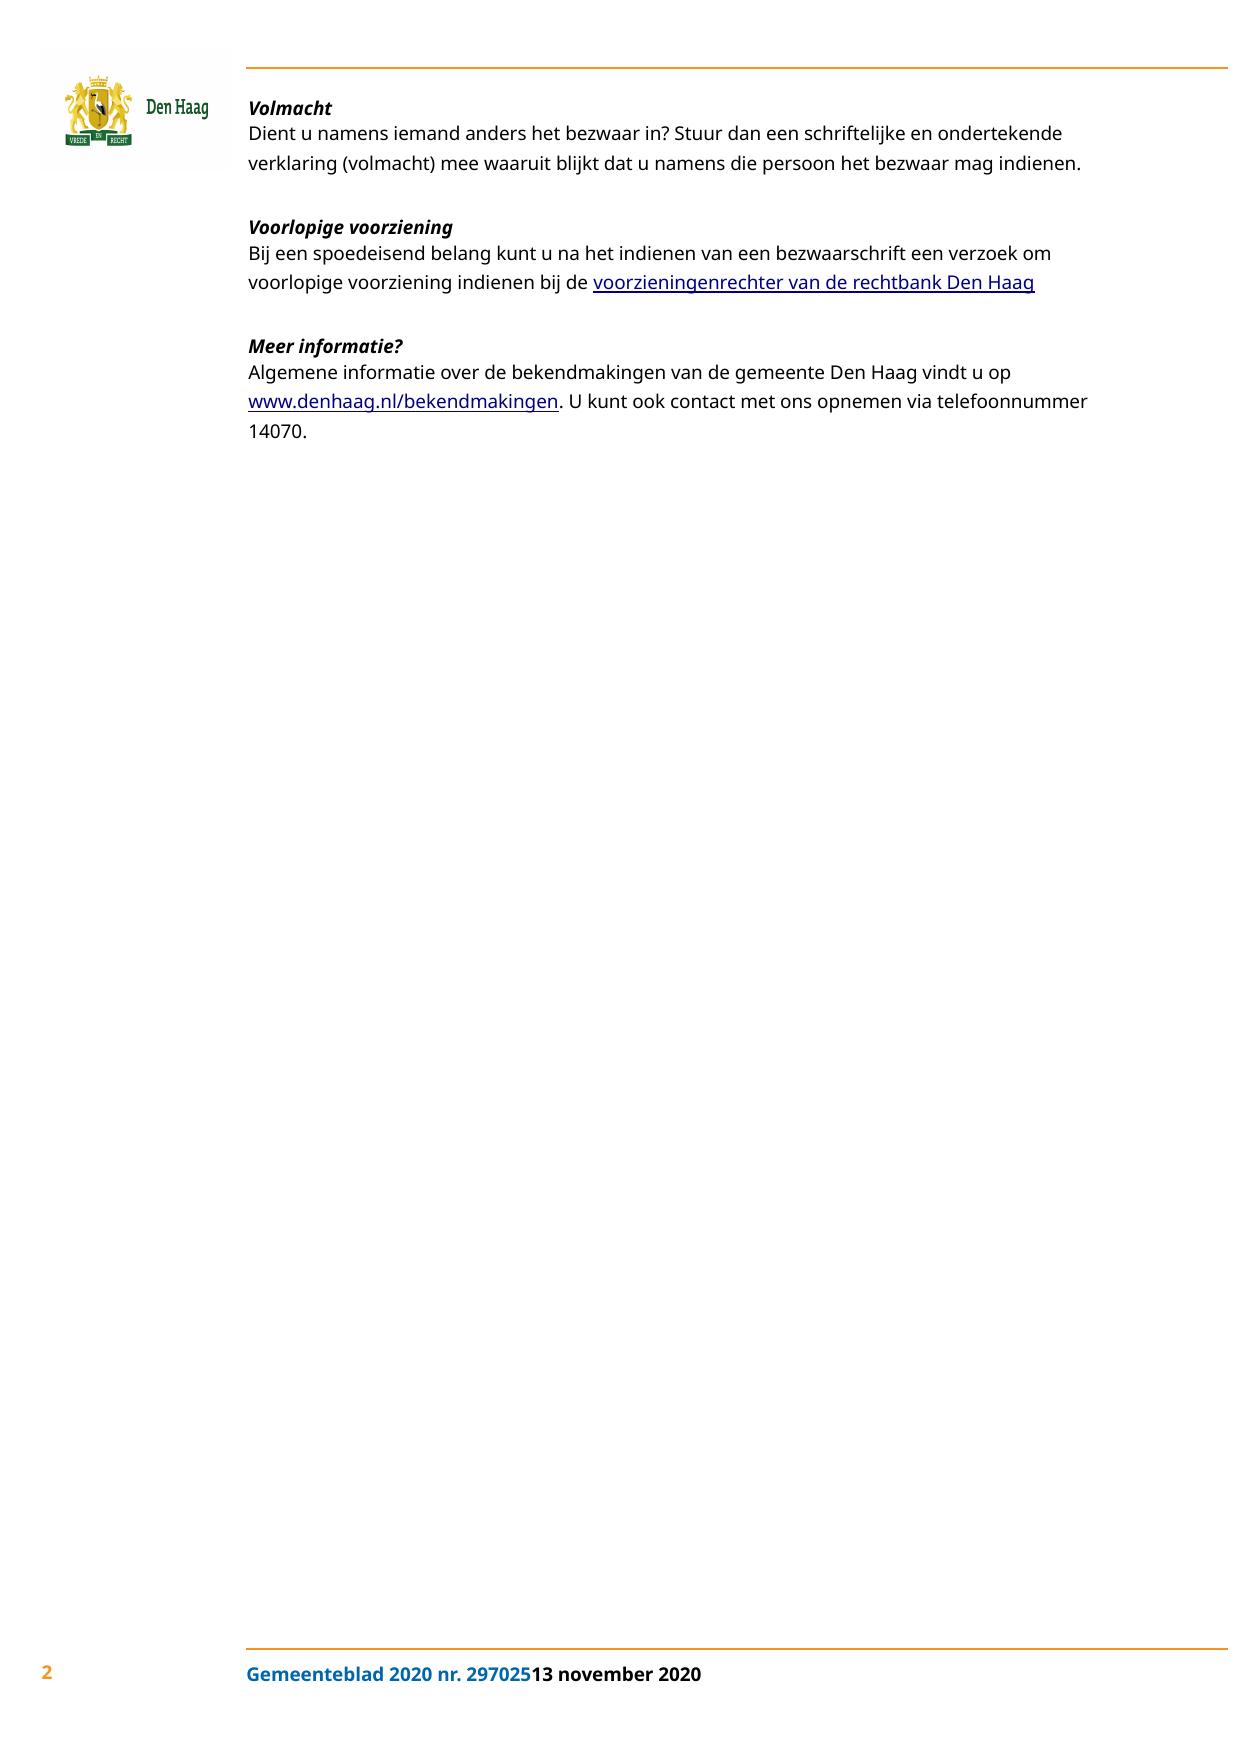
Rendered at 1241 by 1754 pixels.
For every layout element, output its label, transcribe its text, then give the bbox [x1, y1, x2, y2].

text Volmacht [248, 95, 1152, 121]
text Bij een spoedeisend belang kunt u na het indienen van een bezwaarschrift een verzoek om voorlopige voorziening indienen bij de voorzieningenrechter van de rechtbank Den Haag [248, 240, 1152, 295]
text Voorlopige voorziening [248, 214, 1152, 240]
text Dient u namens iemand anders het bezwaar in? Stuur dan een schriftelijke en ondertekende verklaring (volmacht) mee waaruit blijkt dat u namens die persoon het bezwaar mag indienen. [248, 121, 1152, 176]
text Meer informatie? [248, 333, 1152, 359]
text Algemene informatie over de bekendmakingen van de gemeente Den Haag vindt u op www.denhaag.nl/bekendmakingen. U kunt ook contact met ons opnemen via telefoonnummer 14070. [248, 359, 1152, 444]
picture [41, 47, 231, 172]
